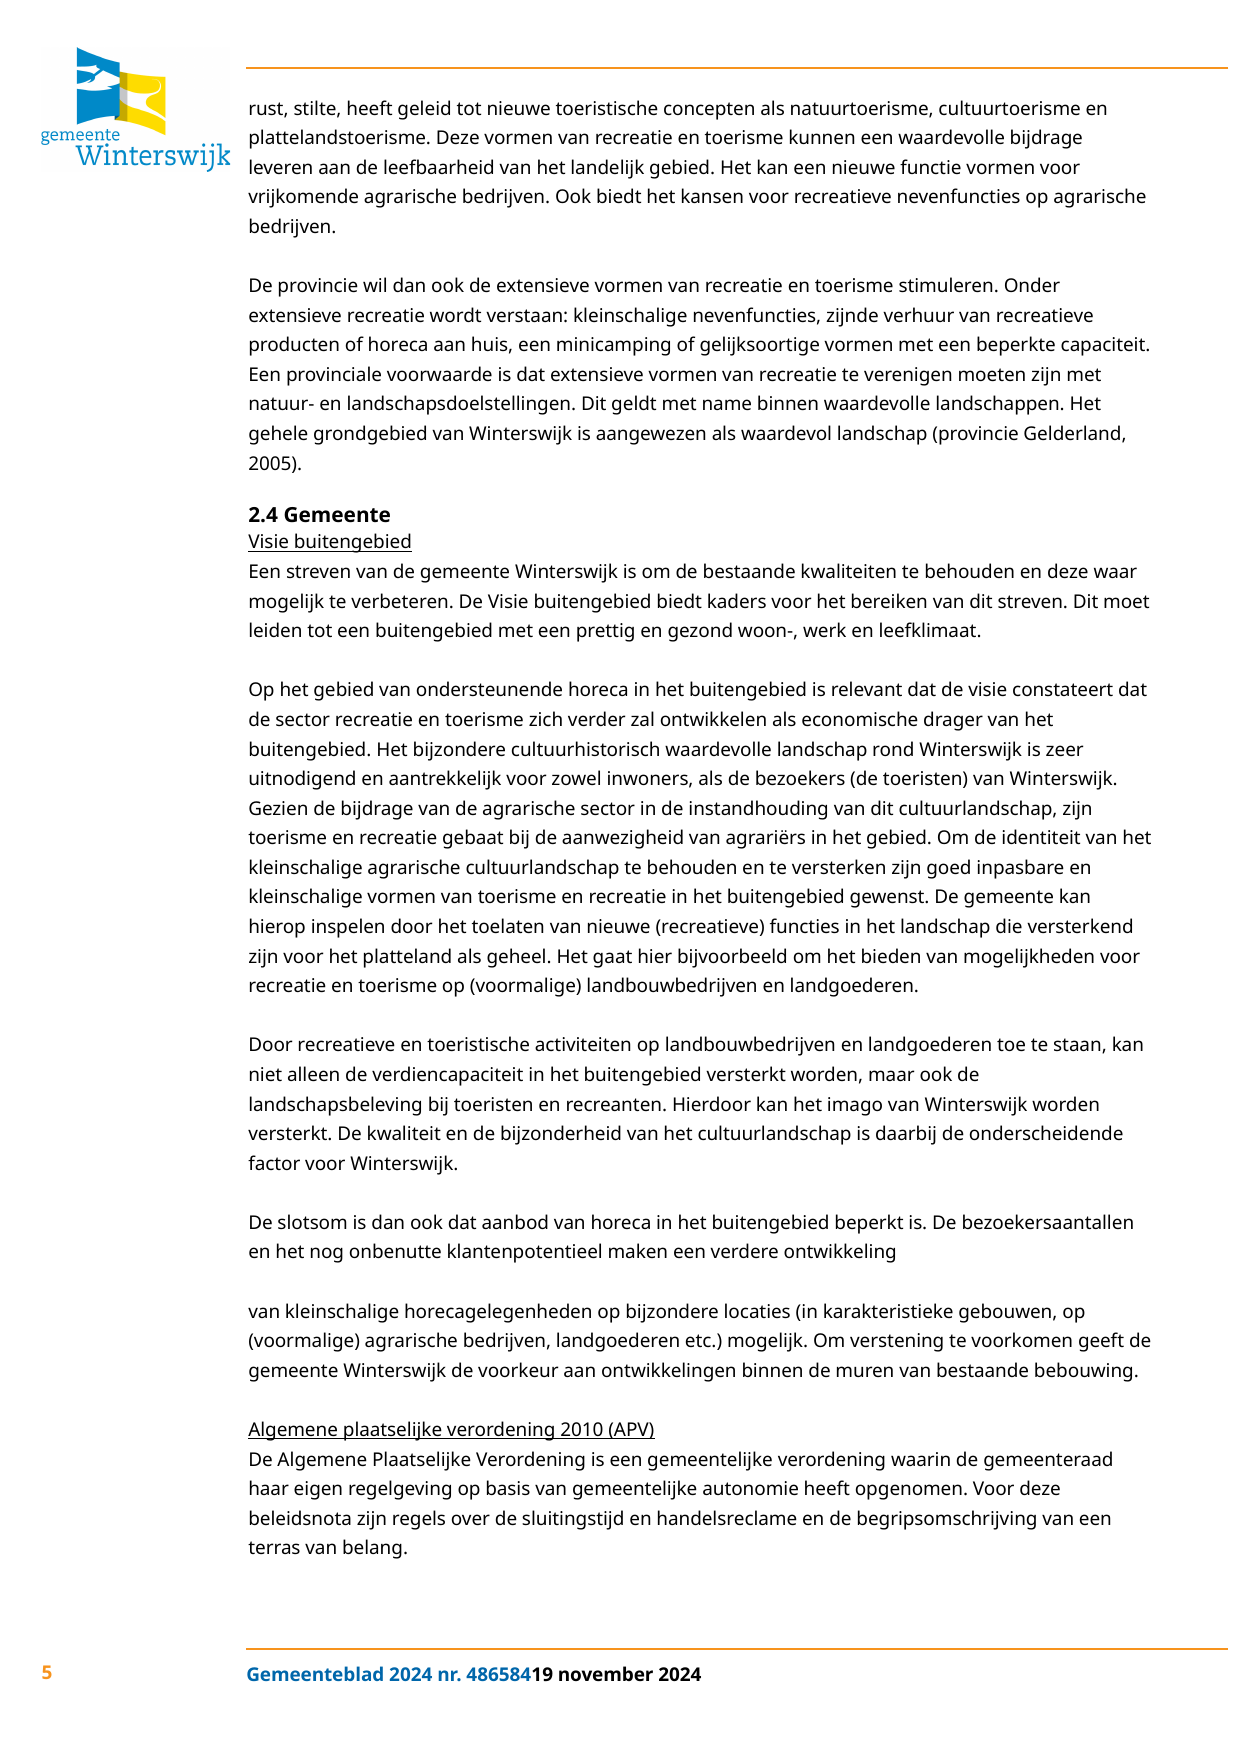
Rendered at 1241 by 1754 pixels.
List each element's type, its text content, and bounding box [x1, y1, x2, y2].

picture [225, 153, 231, 162]
text Door recreatieve en toeristische activiteiten op landbouwbedrijven en landgoederen toe te staan, kan niet alleen de verdiencapaciteit in het buitengebied versterkt worden, maar ook de landschapsbeleving bij toeristen en recreanten. Hierdoor kan het imago van Winterswijk worden versterkt. De kwaliteit en de bijzonderheid van het cultuurlandschap is daarbij de onderscheidende factor voor Winterswijk. [248, 1032, 1152, 1176]
text Op het gebied van ondersteunende horeca in het buitengebied is relevant dat de visie constateert dat de sector recreatie en toerisme zich verder zal ontwikkelen als economische drager van het buitengebied. Het bijzondere cultuurhistorisch waardevolle landschap rond Winterswijk is zeer uitnodigend en aantrekkelijk voor zowel inwoners, als de bezoekers (de toeristen) van Winterswijk. Gezien de bijdrage van de agrarische sector in de instandhouding van dit cultuurlandschap, zijn toerisme en recreatie gebaat bij de aanwezigheid van agrariërs in het gebied. Om de identiteit van het kleinschalige agrarische cultuurlandschap te behouden en te versterken zijn goed inpasbare en kleinschalige vormen van toerisme en recreatie in het buitengebied gewenst. De gemeente kan hierop inspelen door het toelaten van nieuwe (recreatieve) functies in het landschap die versterkend zijn voor het platteland als geheel. Het gaat hier bijvoorbeeld om het bieden van mogelijkheden voor recreatie en toerisme op (voormalige) landbouwbedrijven en landgoederen. [248, 677, 1152, 998]
text Een streven van de gemeente Winterswijk is om de bestaande kwaliteiten te behouden en deze waar mogelijk te verbeteren. De Visie buitengebied biedt kaders voor het bereiken van dit streven. Dit moet leiden tot een buitengebied met een prettig en gezond woon-, werk en leefklimaat. [248, 558, 1152, 643]
text Algemene plaatselijke verordening 2010 (APV) [248, 1416, 1152, 1442]
text van kleinschalige horecagelegenheden op bijzondere locaties (in karakteristieke gebouwen, op (voormalige) agrarische bedrijven, landgoederen etc.) mogelijk. Om verstening te voorkomen geeft de gemeente Winterswijk de voorkeur aan ontwikkelingen binnen de muren van bestaande bebouwing. [248, 1298, 1152, 1383]
text Visie buitengebied [248, 529, 1152, 554]
text De provincie wil dan ook de extensieve vormen van recreatie en toerisme stimuleren. Onder extensieve recreatie wordt verstaan: kleinschalige nevenfuncties, zijnde verhuur van recreatieve producten of horeca aan huis, een minicamping of gelijksoortige vormen met een beperkte capaciteit. Een provinciale voorwaarde is dat extensieve vormen van recreatie te verenigen moeten zijn met natuur- en landschapsdoelstellingen. Dit geldt met name binnen waardevolle landschappen. Het gehele grondgebied van Winterswijk is aangewezen als waardevol landschap (provincie Gelderland, 2005). [248, 272, 1152, 476]
text De slotsom is dan ook dat aanbod van horeca in het buitengebied beperkt is. De bezoekersaantallen en het nog onbenutte klantenpotentieel maken een verdere ontwikkeling [248, 1209, 1152, 1264]
text De Algemene Plaatselijke Verordening is een gemeentelijke verordening waarin de gemeenteraad haar eigen regelgeving op basis van gemeentelijke autonomie heeft opgenomen. Voor deze beleidsnota zijn regels over de sluitingstijd en handelsreclame en de begripsomschrijving van een terras van belang. [248, 1446, 1152, 1560]
text rust, stilte, heeft geleid tot nieuwe toeristische concepten als natuurtoerisme, cultuurtoerisme en plattelandstoerisme. Deze vormen van recreatie en toerisme kunnen een waardevolle bijdrage leveren aan de leefbaarheid van het landelijk gebied. Het kan een nieuwe functie vormen voor vrijkomende agrarische bedrijven. Ook biedt het kansen voor recreatieve nevenfuncties op agrarische bedrijven. [248, 95, 1152, 239]
picture [41, 47, 231, 172]
text 2.4 Gemeente [248, 500, 1152, 529]
